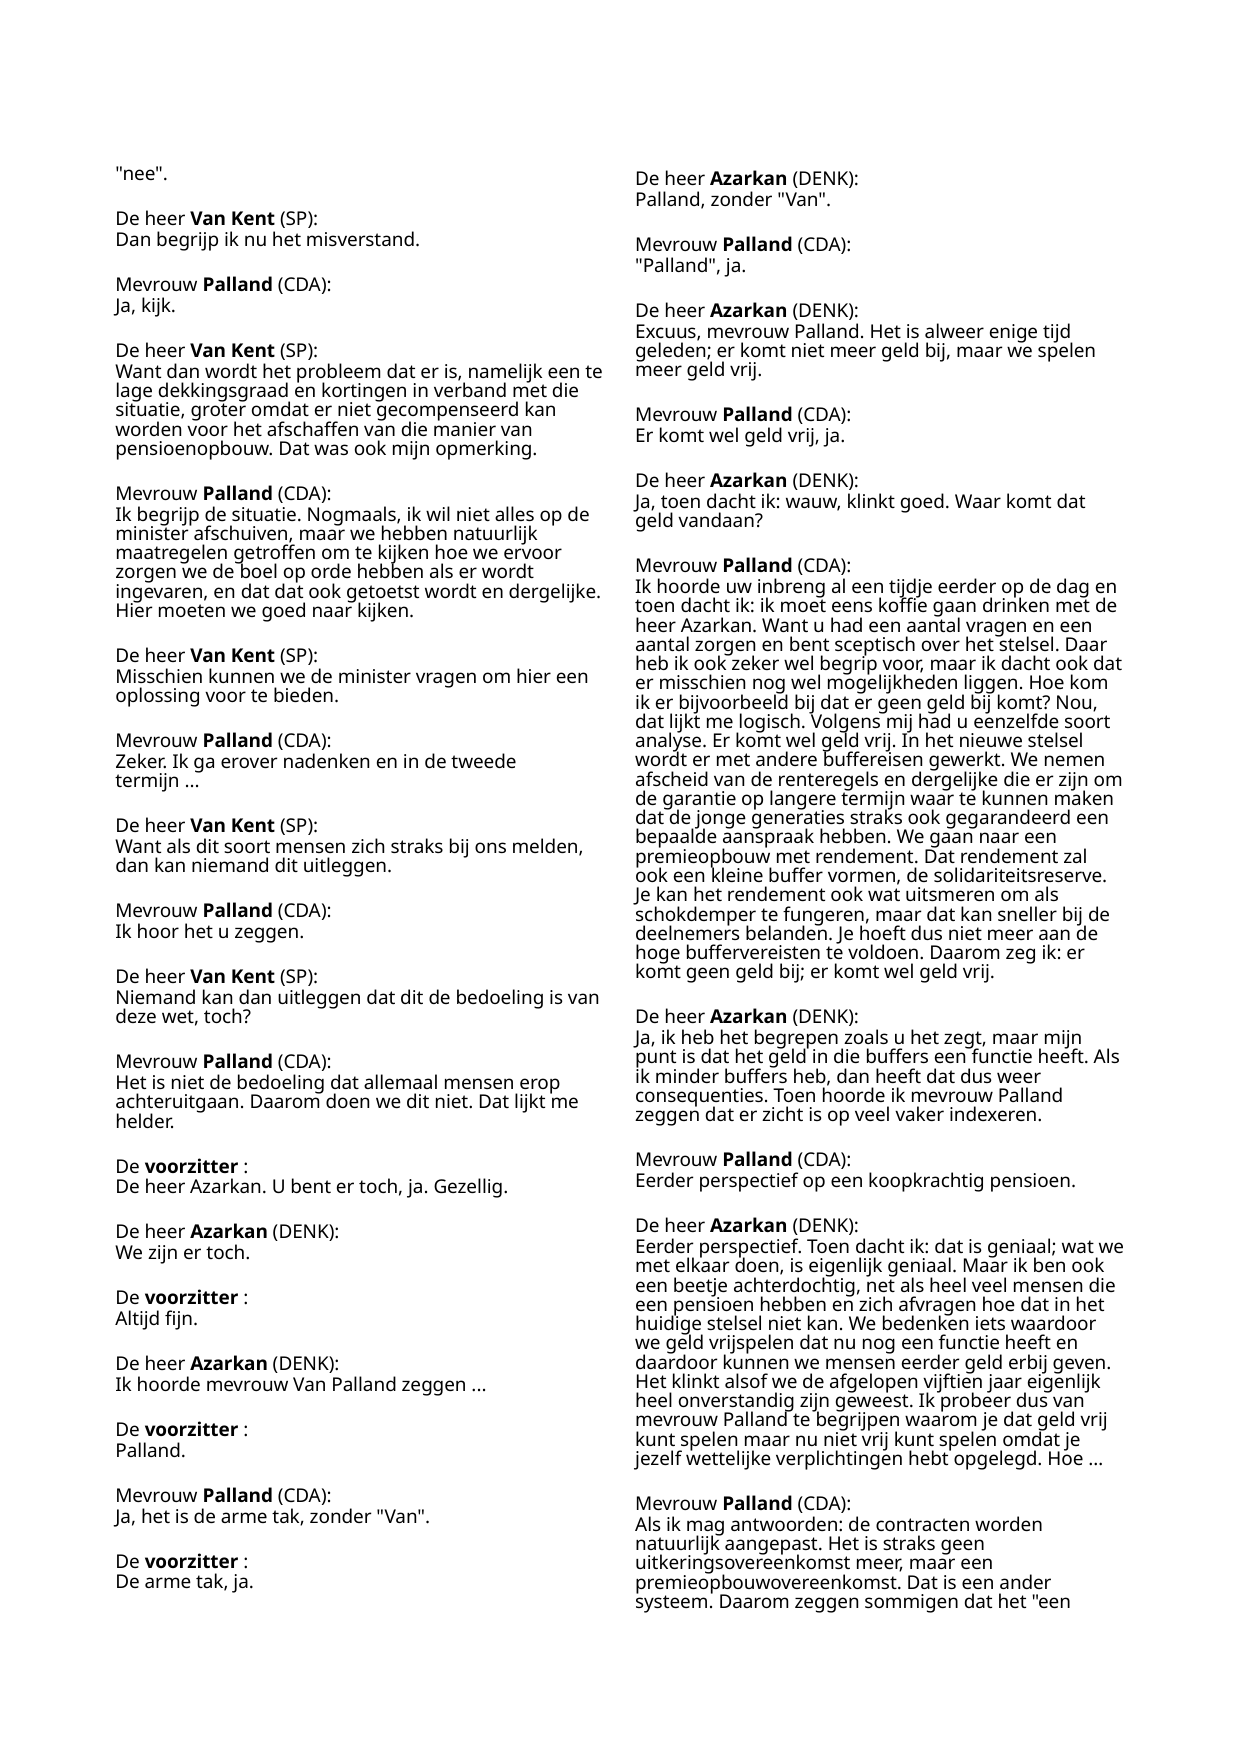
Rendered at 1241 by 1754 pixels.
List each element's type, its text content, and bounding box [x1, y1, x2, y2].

text De heer Van Kent (SP): [115, 963, 605, 989]
text Mevrouw Palland (CDA): [635, 552, 1125, 578]
text De voorzitter : [115, 1284, 605, 1310]
text De heer Azarkan (DENK): [115, 1219, 605, 1244]
text Mevrouw Palland (CDA): [115, 897, 605, 923]
text De heer Van Kent (SP): [115, 337, 605, 363]
text Misschien kunnen we de minister vragen om hier een oplossing voor te bieden. [115, 668, 605, 706]
text Ik hoorde uw inbreng al een tijdje eerder op de dag en toen dacht ik: ik moet eens koffie gaan drinken met de heer Azarkan. Want u had een aantal vragen en een aantal zorgen en bent sceptisch over het stelsel. Daar heb ik ook zeker wel begrip voor, maar ik dacht ook dat er misschien nog wel mogelijkheden liggen. Hoe kom ik er bijvoorbeeld bij dat er geen geld bij komt? Nou, dat lijkt me logisch. Volgens mij had u eenzelfde soort analyse. Er komt wel geld vrij. In het nieuwe stelsel wordt er met andere buffereisen gewerkt. We nemen afscheid van de renteregels en dergelijke die er zijn om de garantie op langere termijn waar te kunnen maken dat de jonge generaties straks ook gegarandeerd een bepaalde aanspraak hebben. We gaan naar een premieopbouw met rendement. Dat rendement zal ook een kleine buffer vormen, de solidariteitsreserve. Je kan het rendement ook wat uitsmeren om als schokdemper te fungeren, maar dat kan sneller bij de deelnemers belanden. Je hoeft dus niet meer aan de hoge buffervereisten te voldoen. Daarom zeg ik: er komt geen geld bij; er komt wel geld vrij. [635, 578, 1125, 983]
text De heer Azarkan (DENK): [635, 165, 1125, 191]
text De heer Azarkan (DENK): [635, 1212, 1125, 1238]
text Want dan wordt het probleem dat er is, namelijk een te lage dekkingsgraad en kortingen in verband met die situatie, groter omdat er niet gecompenseerd kan worden voor het afschaffen van die manier van pensioenopbouw. Dat was ook mijn opmerking. [115, 363, 605, 459]
text Er komt wel geld vrij, ja. [635, 427, 1125, 446]
text Ja, toen dacht ik: wauw, klinkt goed. Waar komt dat geld vandaan? [635, 493, 1125, 531]
text Want als dit soort mensen zich straks bij ons melden, dan kan niemand dit uitleggen. [115, 838, 605, 877]
text Mevrouw Palland (CDA): [115, 727, 605, 753]
text Ja, het is de arme tak, zonder "Van". [115, 1508, 605, 1527]
text De heer Azarkan (DENK): [635, 297, 1125, 323]
text We zijn er toch. [115, 1244, 605, 1264]
text Mevrouw Palland (CDA): [635, 401, 1125, 427]
text Eerder perspectief. Toen dacht ik: dat is geniaal; wat we met elkaar doen, is eigenlijk geniaal. Maar ik ben ook een beetje achterdochtig, net als heel veel mensen die een pensioen hebben en zich afvragen hoe dat in het huidige stelsel niet kan. We bedenken iets waardoor we geld vrijspelen dat nu nog een functie heeft en daardoor kunnen we mensen eerder geld erbij geven. Het klinkt alsof we de afgelopen vijftien jaar eigenlijk heel onverstandig zijn geweest. Ik probeer dus van mevrouw Palland te begrijpen waarom je dat geld vrij kunt spelen maar nu niet vrij kunt spelen omdat je jezelf wettelijke verplichtingen hebt opgelegd. Hoe … [635, 1238, 1125, 1469]
text Mevrouw Palland (CDA): [115, 1482, 605, 1508]
text Zeker. Ik ga erover nadenken en in de tweede termijn ... [115, 753, 605, 792]
text Mevrouw Palland (CDA): [115, 271, 605, 297]
text De heer Azarkan. U bent er toch, ja. Gezellig. [115, 1178, 605, 1198]
text Altijd fijn. [115, 1310, 605, 1329]
text De heer Van Kent (SP): [115, 812, 605, 838]
text Mevrouw Palland (CDA): [635, 231, 1125, 257]
text De heer Azarkan (DENK): [635, 467, 1125, 493]
text De heer Azarkan (DENK): [635, 1003, 1125, 1029]
text Ja, ik heb het begrepen zoals u het zegt, maar mijn punt is dat het geld in die buffers een functie heeft. Als ik minder buffers heb, dan heeft dat dus weer consequenties. Toen hoorde ik mevrouw Palland zeggen dat er zicht is op veel vaker indexeren. [635, 1029, 1125, 1126]
text Het is niet de bedoeling dat allemaal mensen erop achteruitgaan. Daarom doen we dit niet. Dat lijkt me helder. [115, 1074, 605, 1132]
text Mevrouw Palland (CDA): [115, 1048, 605, 1074]
text "Palland", ja. [635, 257, 1125, 276]
text Ik begrijp de situatie. Nogmaals, ik wil niet alles op de minister afschuiven, maar we hebben natuurlijk maatregelen getroffen om te kijken hoe we ervoor zorgen we de boel op orde hebben als er wordt ingevaren, en dat dat ook getoetst wordt en dergelijke. Hier moeten we goed naar kijken. [115, 506, 605, 621]
text De heer Azarkan (DENK): [115, 1350, 605, 1376]
text Niemand kan dan uitleggen dat dit de bedoeling is van deze wet, toch? [115, 989, 605, 1028]
text Mevrouw Palland (CDA): [115, 480, 605, 506]
text Palland. [115, 1442, 605, 1461]
text Mevrouw Palland (CDA): [635, 1490, 1125, 1516]
text Palland, zonder "Van". [635, 191, 1125, 210]
text Dan begrijp ik nu het misverstand. [115, 231, 605, 250]
text Als ik mag antwoorden: de contracten worden natuurlijk aangepast. Het is straks geen uitkeringsovereenkomst meer, maar een premieopbouwovereenkomst. Dat is een ander systeem. Daarom zeggen sommigen dat het "een [635, 1516, 1125, 1612]
text Excuus, mevrouw Palland. Het is alweer enige tijd geleden; er komt niet meer geld bij, maar we spelen meer geld vrij. [635, 323, 1125, 381]
text De voorzitter : [115, 1548, 605, 1573]
text De heer Van Kent (SP): [115, 205, 605, 231]
text Mevrouw Palland (CDA): [635, 1146, 1125, 1172]
text Ik hoor het u zeggen. [115, 923, 605, 942]
text Ik hoorde mevrouw Van Palland zeggen ... [115, 1376, 605, 1395]
text De voorzitter : [115, 1416, 605, 1442]
text De heer Van Kent (SP): [115, 642, 605, 668]
text Ja, kijk. [115, 297, 605, 316]
text De arme tak, ja. [115, 1573, 605, 1593]
text Eerder perspectief op een koopkrachtig pensioen. [635, 1172, 1125, 1191]
text De voorzitter : [115, 1153, 605, 1178]
text "nee". [115, 165, 605, 184]
